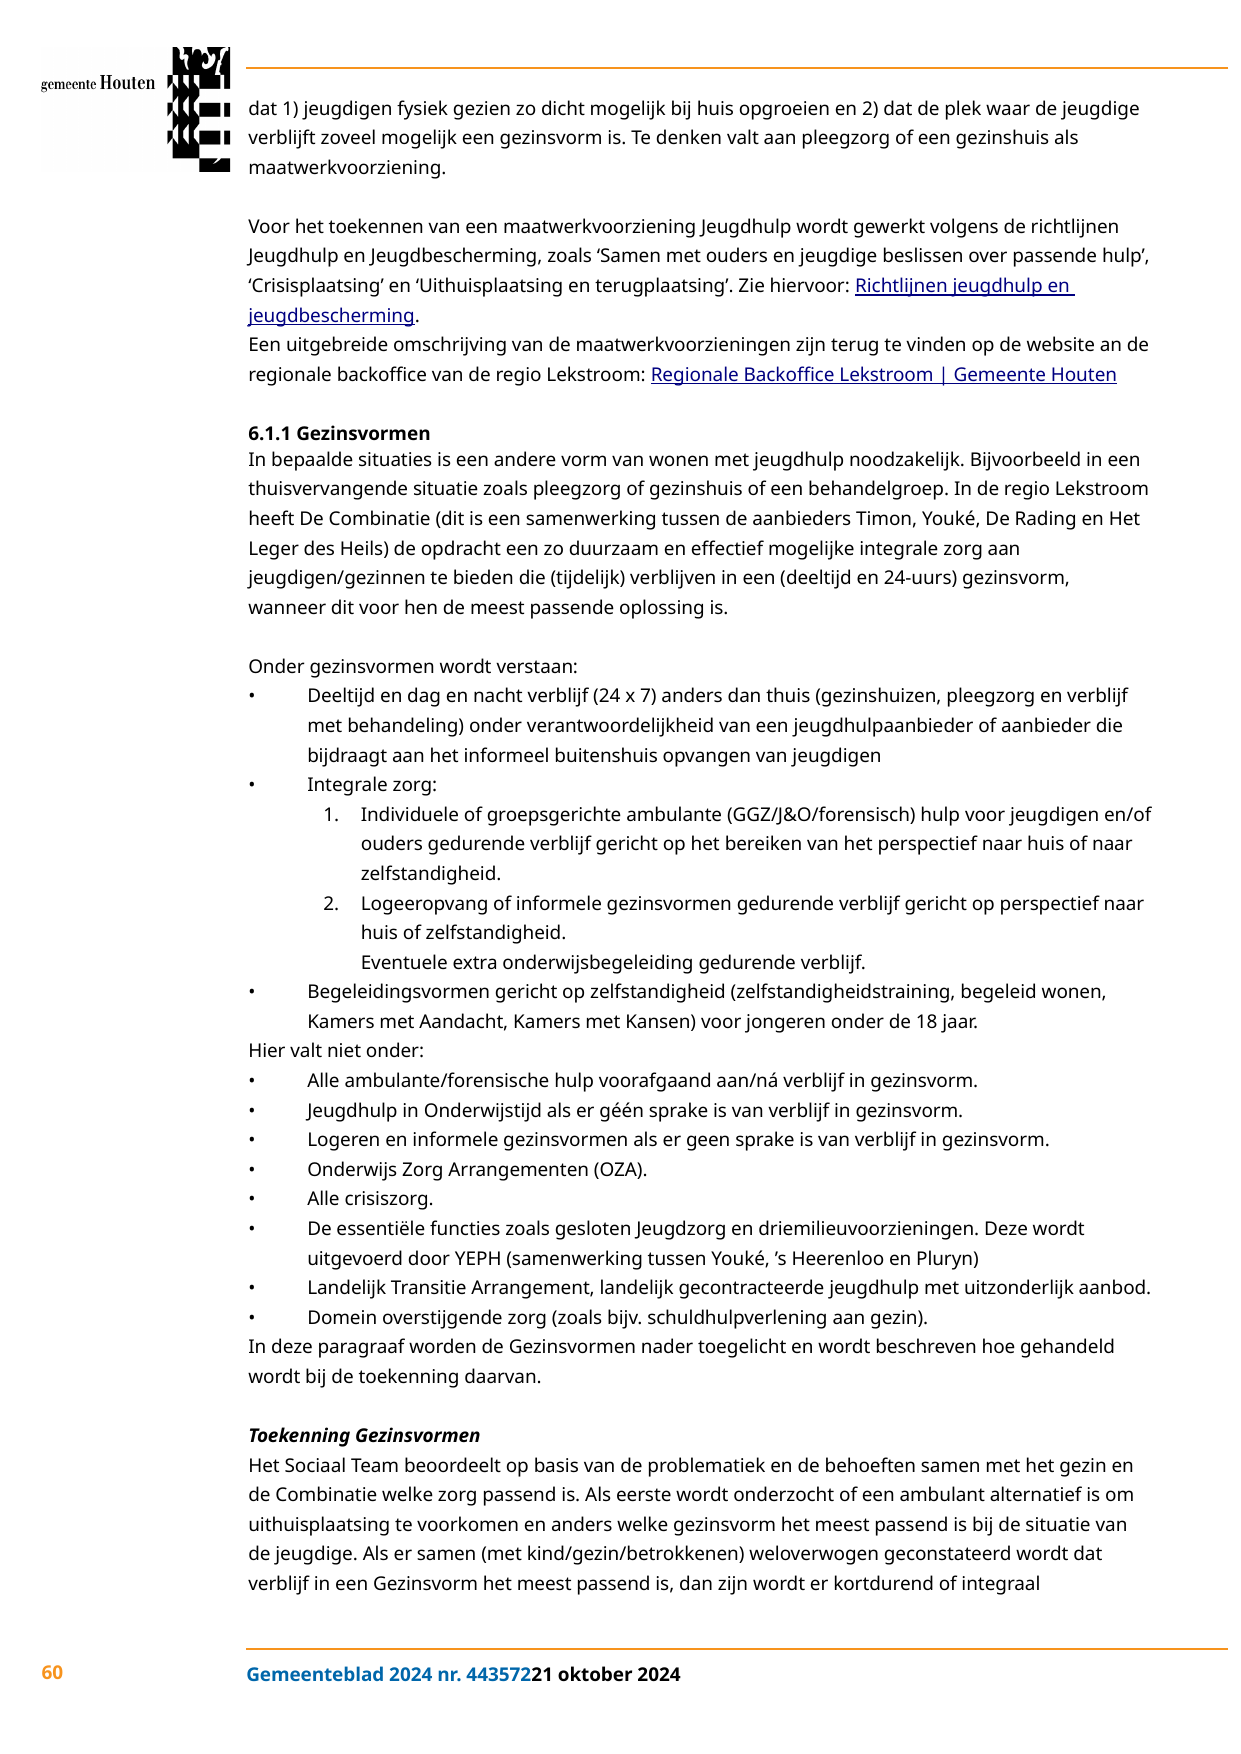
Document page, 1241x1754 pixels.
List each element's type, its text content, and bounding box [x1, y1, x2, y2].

text dat 1) jeugdigen fysiek gezien zo dicht mogelijk bij huis opgroeien en 2) dat de plek waar de jeugdige verblijft zoveel mogelijk een gezinsvorm is. Te denken valt aan pleegzorg of een gezinshuis als maatwerkvoorziening. [248, 95, 1152, 180]
list Alle ambulante/forensische hulp voorafgaand aan/ná verblijf in gezinsvorm. [248, 1067, 1152, 1093]
list Logeren en informele gezinsvormen als er geen sprake is van verblijf in gezinsvorm. [248, 1126, 1152, 1152]
text Onder gezinsvormen wordt verstaan: [248, 653, 1152, 679]
list Begeleidingsvormen gericht op zelfstandigheid (zelfstandigheidstraining, begeleid wonen, Kamers met Aandacht, Kamers met Kansen) voor jongeren onder de 18 jaar. [248, 978, 1152, 1034]
list Integrale zorg: [248, 771, 1152, 797]
list Alle crisiszorg. [248, 1186, 1152, 1211]
text Een uitgebreide omschrijving van de maatwerkvoorzieningen zijn terug te vinden op de website an de regionale backoffice van de regio Lekstroom: Regionale Backoffice Lekstroom | Gemeente Houten [248, 331, 1152, 387]
list Onderwijs Zorg Arrangementen (OZA). [248, 1156, 1152, 1182]
text 6.1.1 Gezinsvormen [248, 420, 1152, 446]
list Logeeropvang of informele gezinsvormen gedurende verblijf gericht op perspectief naar huis of zelfstandigheid. [323, 890, 1152, 945]
text Toekenning Gezinsvormen [248, 1422, 1152, 1448]
list Landelijk Transitie Arrangement, landelijk gecontracteerde jeugdhulp met uitzonderlijk aanbod. [248, 1274, 1152, 1300]
picture [41, 47, 231, 172]
list Domein overstijgende zorg (zoals bijv. schuldhulpverlening aan gezin). [248, 1304, 1152, 1329]
text Hier valt niet onder: [248, 1038, 1152, 1063]
text In bepaalde situaties is een andere vorm van wonen met jeugdhulp noodzakelijk. Bijvoorbeeld in een thuisvervangende situatie zoals pleegzorg of gezinshuis of een behandelgroep. In de regio Lekstroom heeft De Combinatie (dit is een samenwerking tussen de aanbieders Timon, Youké, De Rading en Het Leger des Heils) de opdracht een zo duurzaam en effectief mogelijke integrale zorg aan jeugdigen/gezinnen te bieden die (tijdelijk) verblijven in een (deeltijd en 24-uurs) gezinsvorm, wanneer dit voor hen de meest passende oplossing is. [248, 446, 1152, 619]
list Jeugdhulp in Onderwijstijd als er géén sprake is van verblijf in gezinsvorm. [248, 1097, 1152, 1122]
list Eventuele extra onderwijsbegeleiding gedurende verblijf. [323, 949, 1152, 974]
text Voor het toekennen van een maatwerkvoorziening Jeugdhulp wordt gewerkt volgens de richtlijnen Jeugdhulp en Jeugdbescherming, zoals ‘Samen met ouders en jeugdige beslissen over passende hulp’, ‘Crisisplaatsing’ en ‘Uithuisplaatsing en terugplaatsing’. Zie hiervoor: Richtlijnen jeugdhulp en jeugdbescherming. [248, 213, 1152, 328]
list Deeltijd en dag en nacht verblijf (24 x 7) anders dan thuis (gezinshuizen, pleegzorg en verblijf met behandeling) onder verantwoordelijkheid van een jeugdhulpaanbieder of aanbieder die bijdraagt aan het informeel buitenshuis opvangen van jeugdigen [248, 683, 1152, 767]
list De essentiële functies zoals gesloten Jeugdzorg en driemilieuvoorzieningen. Deze wordt uitgevoerd door YEPH (samenwerking tussen Youké, ’s Heerenloo en Pluryn) [248, 1215, 1152, 1270]
text Het Sociaal Team beoordeelt op basis van de problematiek en de behoeften samen met het gezin en de Combinatie welke zorg passend is. Als eerste wordt onderzocht of een ambulant alternatief is om uithuisplaatsing te voorkomen en anders welke gezinsvorm het meest passend is bij de situatie van de jeugdige. Als er samen (met kind/gezin/betrokkenen) weloverwogen geconstateerd wordt dat verblijf in een Gezinsvorm het meest passend is, dan zijn wordt er kortdurend of integraal [248, 1452, 1152, 1596]
text In deze paragraaf worden de Gezinsvormen nader toegelicht en wordt beschreven hoe gehandeld wordt bij de toekenning daarvan. [248, 1333, 1152, 1389]
list Individuele of groepsgerichte ambulante (GGZ/J&O/forensisch) hulp voor jeugdigen en/of ouders gedurende verblijf gericht op het bereiken van het perspectief naar huis of naar zelfstandigheid. [323, 801, 1152, 886]
